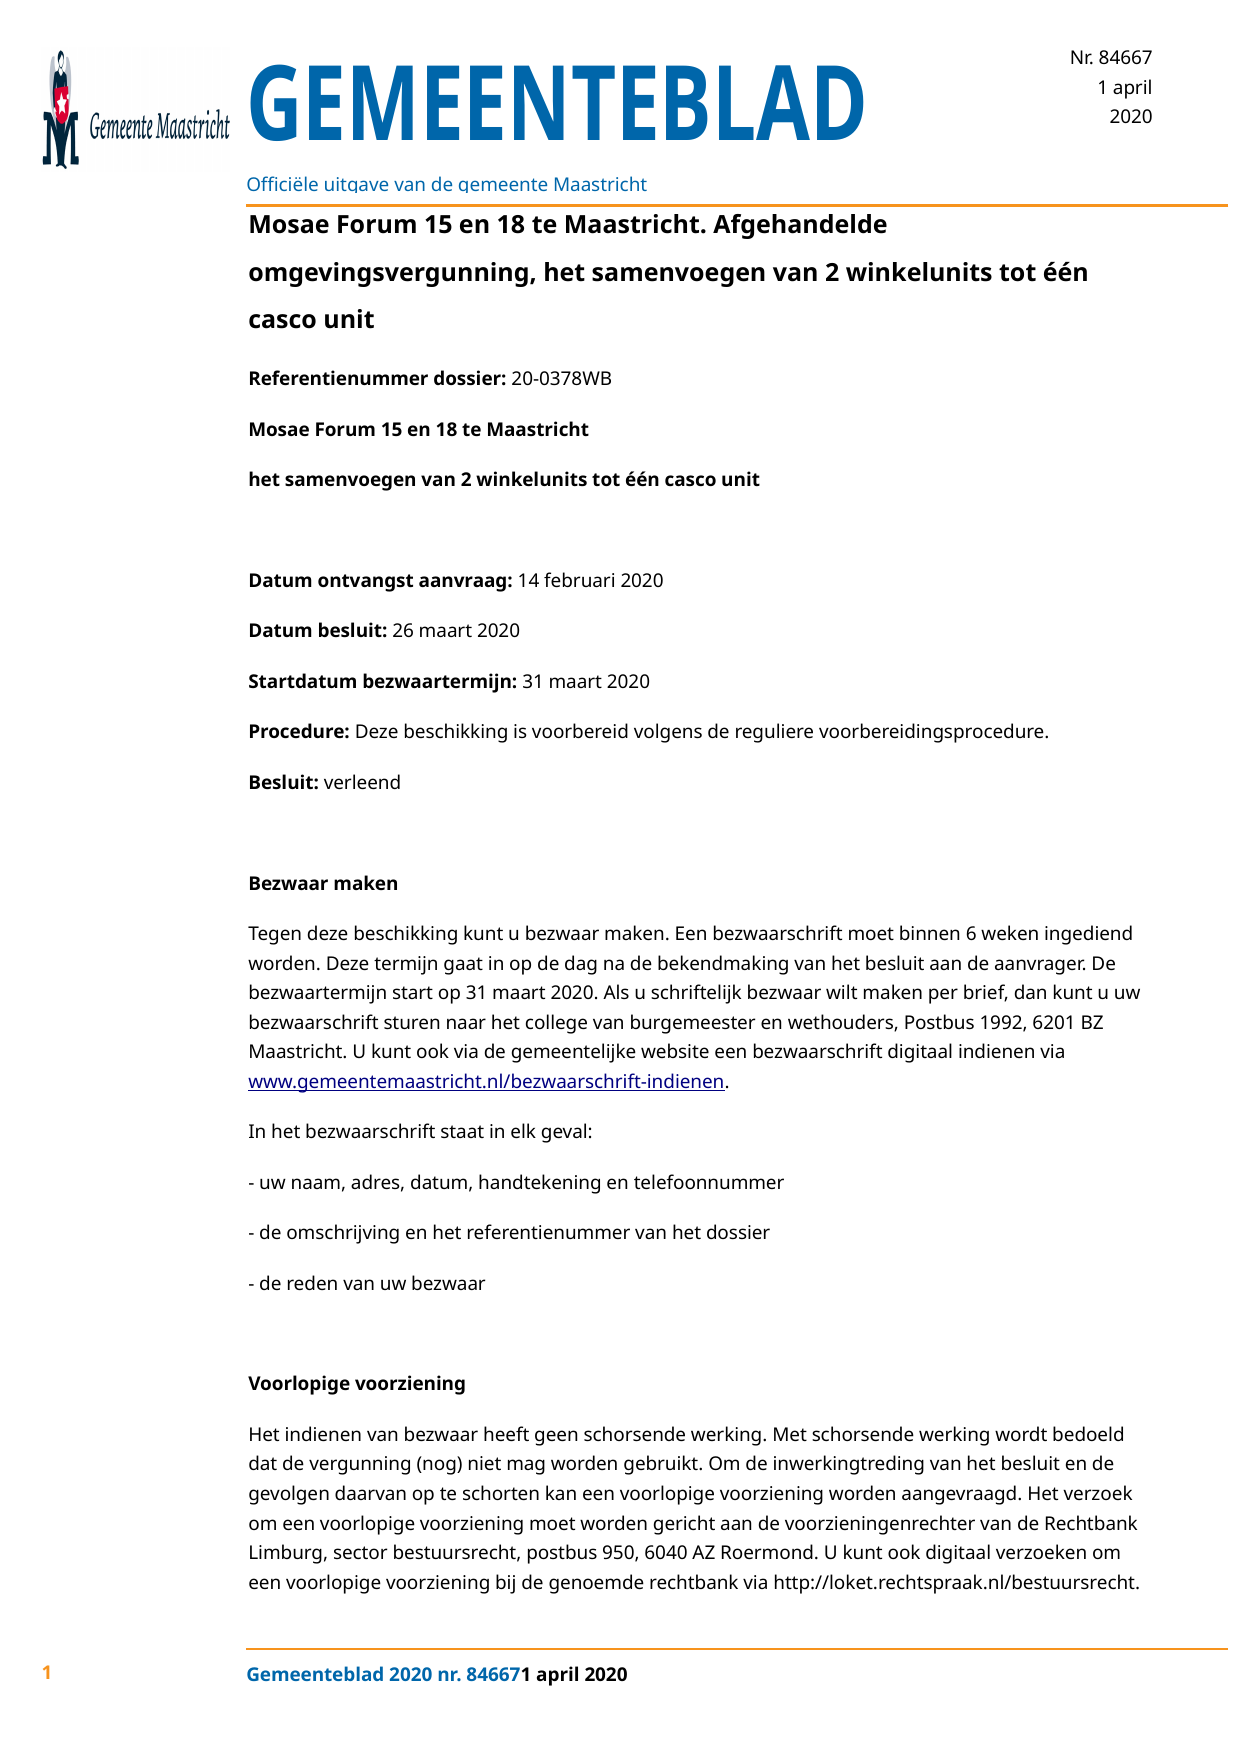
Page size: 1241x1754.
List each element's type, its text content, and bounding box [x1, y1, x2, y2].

picture [41, 47, 231, 172]
text Het indienen van bezwaar heeft geen schorsende werking. Met schorsende werking wordt bedoeld dat de vergunning (nog) niet mag worden gebruikt. Om de inwerkingtreding van het besluit en de gevolgen daarvan op te schorten kan een voorlopige voorziening worden aangevraagd. Het verzoek om een voorlopige voorziening moet worden gericht aan de voorzieningenrechter van de Rechtbank Limburg, sector bestuursrecht, postbus 950, 6040 AZ Roermond. U kunt ook digitaal verzoeken om een voorlopige voorziening bij de genoemde rechtbank via http://loket.rechtspraak.nl/bestuursrecht. [248, 1421, 1152, 1594]
text het samenvoegen van 2 winkelunits tot één casco unit [248, 466, 1152, 492]
text Procedure: Deze beschikking is voorbereid volgens de reguliere voorbereidingsprocedure. [248, 718, 1152, 744]
text Besluit: verleend [248, 769, 1152, 794]
text Referentienummer dossier: 20-0378WB [248, 366, 1152, 391]
text - de omschrijving en het referentienummer van het dossier [248, 1219, 1152, 1245]
text Tegen deze beschikking kunt u bezwaar maken. Een bezwaarschrift moet binnen 6 weken ingediend worden. Deze termijn gaat in op de dag na de bekendmaking van het besluit aan de aanvrager. De bezwaartermijn start op 31 maart 2020. Als u schriftelijk bezwaar wilt maken per brief, dan kunt u uw bezwaarschrift sturen naar het college van burgemeester en wethouders, Postbus 1992, 6201 BZ Maastricht. U kunt ook via de gemeentelijke website een bezwaarschrift digitaal indienen via www.gemeentemaastricht.nl/bezwaarschrift-indienen. [248, 920, 1152, 1094]
text Datum ontvangst aanvraag: 14 februari 2020 [248, 567, 1152, 593]
text Voorlopige voorziening [248, 1371, 1152, 1396]
text Startdatum bezwaartermijn: 31 maart 2020 [248, 668, 1152, 694]
text Bezwaar maken [248, 870, 1152, 895]
text In het bezwaarschrift staat in elk geval: [248, 1118, 1152, 1144]
text Mosae Forum 15 en 18 te Maastricht [248, 416, 1152, 442]
text - uw naam, adres, datum, handtekening en telefoonnummer [248, 1169, 1152, 1194]
text Mosae Forum 15 en 18 te Maastricht. Afgehandelde omgevingsvergunning, het samenvoegen van 2 winkelunits tot één casco unit [248, 207, 1152, 336]
text Datum besluit: 26 maart 2020 [248, 618, 1152, 643]
text - de reden van uw bezwaar [248, 1270, 1152, 1295]
